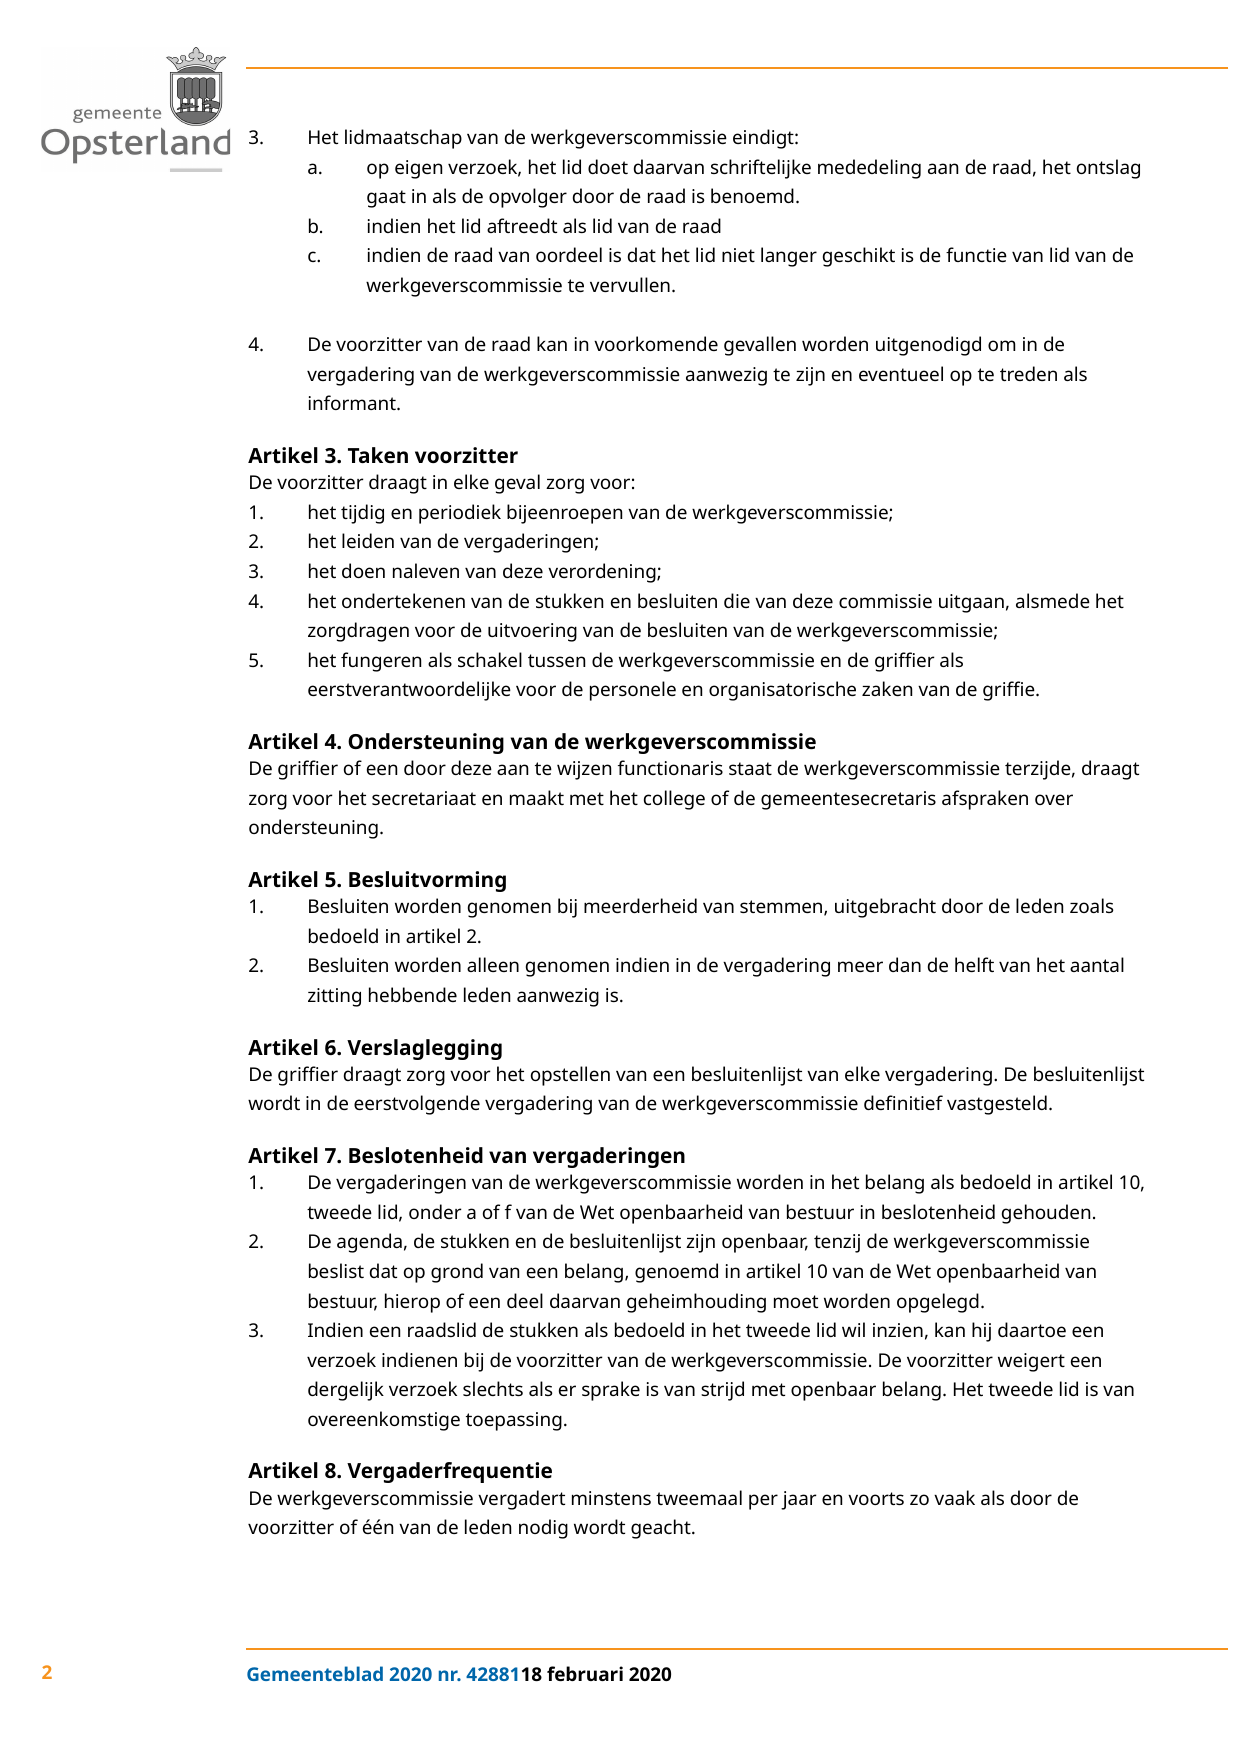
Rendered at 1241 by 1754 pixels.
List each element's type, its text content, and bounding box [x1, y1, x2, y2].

text Artikel 6. Verslaglegging [248, 1033, 1152, 1061]
text Artikel 5. Besluitvorming [248, 865, 1152, 893]
list Besluiten worden genomen bij meerderheid van stemmen, uitgebracht door de leden zoals bedoeld in artikel 2. [248, 893, 1152, 949]
list het leiden van de vergaderingen; [248, 529, 1152, 554]
text De werkgeverscommissie vergadert minstens tweemaal per jaar en voorts zo vaak als door de voorzitter of één van de leden nodig wordt geacht. [248, 1485, 1152, 1540]
list het ondertekenen van de stukken en besluiten die van deze commissie uitgaan, alsmede het zorgdragen voor de uitvoering van de besluiten van de werkgeverscommissie; [248, 588, 1152, 643]
text Artikel 4. Ondersteuning van de werkgeverscommissie [248, 727, 1152, 755]
picture [41, 47, 231, 172]
list indien het lid aftreedt als lid van de raad [307, 213, 1152, 239]
text Artikel 7. Beslotenheid van vergaderingen [248, 1141, 1152, 1169]
list Het lidmaatschap van de werkgeverscommissie eindigt: [248, 124, 1152, 150]
list op eigen verzoek, het lid doet daarvan schriftelijke mededeling aan de raad, het ontslag gaat in als de opvolger door de raad is benoemd. [307, 154, 1152, 209]
list indien de raad van oordeel is dat het lid niet langer geschikt is de functie van lid van de werkgeverscommissie te vervullen. [307, 243, 1152, 298]
text De griffier draagt zorg voor het opstellen van een besluitenlijst van elke vergadering. De besluitenlijst wordt in de eerstvolgende vergadering van de werkgeverscommissie definitief vastgesteld. [248, 1061, 1152, 1116]
list De voorzitter van de raad kan in voorkomende gevallen worden uitgenodigd om in de vergadering van de werkgeverscommissie aanwezig te zijn en eventueel op te treden als informant. [248, 331, 1152, 416]
text Artikel 3. Taken voorzitter [248, 441, 1152, 469]
list Indien een raadslid de stukken als bedoeld in het tweede lid wil inzien, kan hij daartoe een verzoek indienen bij de voorzitter van de werkgeverscommissie. De voorzitter weigert een dergelijk verzoek slechts als er sprake is van strijd met openbaar belang. Het tweede lid is van overeenkomstige toepassing. [248, 1317, 1152, 1432]
text Artikel 8. Vergaderfrequentie [248, 1457, 1152, 1485]
list Besluiten worden alleen genomen indien in de vergadering meer dan de helft van het aantal zitting hebbende leden aanwezig is. [248, 953, 1152, 1008]
list De vergaderingen van de werkgeverscommissie worden in het belang als bedoeld in artikel 10, tweede lid, onder a of f van de Wet openbaarheid van bestuur in beslotenheid gehouden. [248, 1169, 1152, 1225]
list het fungeren als schakel tussen de werkgeverscommissie en de griffier als eerstverantwoordelijke voor de personele en organisatorische zaken van de griffie. [248, 647, 1152, 702]
list het tijdig en periodiek bijeenroepen van de werkgeverscommissie; [248, 499, 1152, 525]
text De voorzitter draagt in elke geval zorg voor: [248, 469, 1152, 495]
list het doen naleven van deze verordening; [248, 558, 1152, 584]
text De griffier of een door deze aan te wijzen functionaris staat de werkgeverscommissie terzijde, draagt zorg voor het secretariaat en maakt met het college of de gemeentesecretaris afspraken over ondersteuning. [248, 755, 1152, 840]
list De agenda, de stukken en de besluitenlijst zijn openbaar, tenzij de werkgeverscommissie beslist dat op grond van een belang, genoemd in artikel 10 van de Wet openbaarheid van bestuur, hierop of een deel daarvan geheimhouding moet worden opgelegd. [248, 1229, 1152, 1313]
